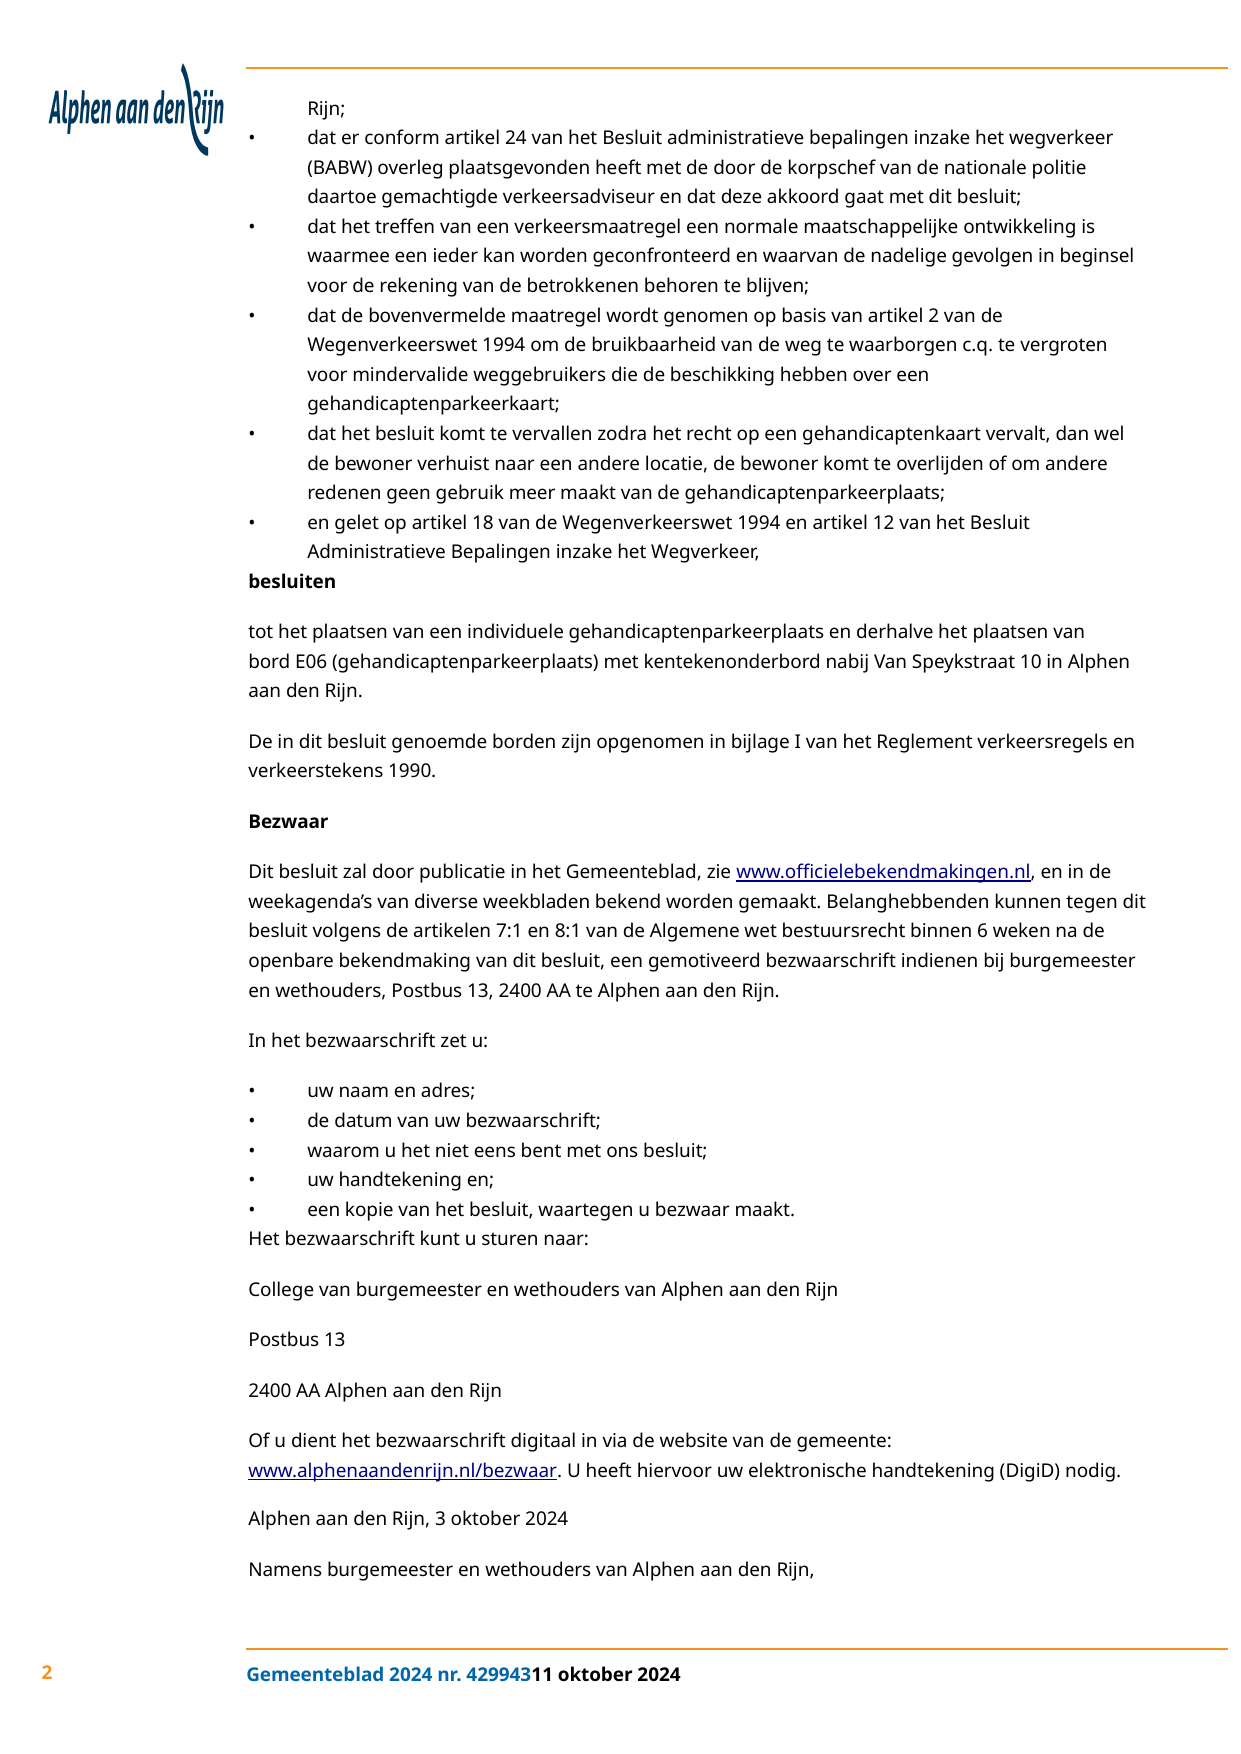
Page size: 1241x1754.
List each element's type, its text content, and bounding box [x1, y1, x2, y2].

list dat het treffen van een verkeersmaatregel een normale maatschappelijke ontwikkeling is waarmee een ieder kan worden geconfronteerd en waarvan de nadelige gevolgen in beginsel voor de rekening van de betrokkenen behoren te blijven; [248, 213, 1152, 298]
text Of u dient het bezwaarschrift digitaal in via de website van de gemeente: www.alphenaandenrijn.nl/bezwaar. U heeft hiervoor uw elektronische handtekening (DigiD) nodig. [248, 1427, 1152, 1483]
text besluiten [248, 568, 1152, 594]
text Namens burgemeester en wethouders van Alphen aan den Rijn, [248, 1556, 1152, 1582]
list de datum van uw bezwaarschrift; [248, 1107, 1152, 1133]
text College van burgemeester en wethouders van Alphen aan den Rijn [248, 1276, 1152, 1302]
list dat er conform artikel 24 van het Besluit administratieve bepalingen inzake het wegverkeer (BABW) overleg plaatsgevonden heeft met de door de korpschef van de nationale politie daartoe gemachtigde verkeersadviseur en dat deze akkoord gaat met dit besluit; [248, 124, 1152, 209]
list uw handtekening en; [248, 1166, 1152, 1192]
list Rijn; [248, 95, 1152, 121]
text Dit besluit zal door publicatie in het Gemeenteblad, zie www.officielebekendmakingen.nl, en in de weekagenda’s van diverse weekbladen bekend worden gemaakt. Belanghebbenden kunnen tegen dit besluit volgens de artikelen 7:1 en 8:1 van de Algemene wet bestuursrecht binnen 6 weken na de openbare bekendmaking van dit besluit, een gemotiveerd bezwaarschrift indienen bij burgemeester en wethouders, Postbus 13, 2400 AA te Alphen aan den Rijn. [248, 858, 1152, 1003]
list en gelet op artikel 18 van de Wegenverkeerswet 1994 en artikel 12 van het Besluit Administratieve Bepalingen inzake het Wegverkeer, [248, 509, 1152, 564]
text Bezwaar [248, 808, 1152, 834]
list dat de bovenvermelde maatregel wordt genomen op basis van artikel 2 van de Wegenverkeerswet 1994 om de bruikbaarheid van de weg te waarborgen c.q. te vergroten voor mindervalide weggebruikers die de beschikking hebben over een gehandicaptenparkeerkaart; [248, 302, 1152, 416]
text Alphen aan den Rijn, 3 oktober 2024 [248, 1505, 1152, 1530]
picture [41, 47, 231, 172]
text De in dit besluit genoemde borden zijn opgenomen in bijlage I van het Reglement verkeersregels en verkeerstekens 1990. [248, 728, 1152, 783]
text In het bezwaarschrift zet u: [248, 1027, 1152, 1053]
list een kopie van het besluit, waartegen u bezwaar maakt. [248, 1196, 1152, 1222]
text 2400 AA Alphen aan den Rijn [248, 1377, 1152, 1403]
list uw naam en adres; [248, 1078, 1152, 1103]
text Het bezwaarschrift kunt u sturen naar: [248, 1226, 1152, 1251]
text tot het plaatsen van een individuele gehandicaptenparkeerplaats en derhalve het plaatsen van bord E06 (gehandicaptenparkeerplaats) met kentekenonderbord nabij Van Speykstraat 10 in Alphen aan den Rijn. [248, 618, 1152, 703]
text Postbus 13 [248, 1326, 1152, 1352]
list waarom u het niet eens bent met ons besluit; [248, 1137, 1152, 1163]
list dat het besluit komt te vervallen zodra het recht op een gehandicaptenkaart vervalt, dan wel de bewoner verhuist naar een andere locatie, de bewoner komt te overlijden of om andere redenen geen gebruik meer maakt van de gehandicaptenparkeerplaats; [248, 420, 1152, 505]
